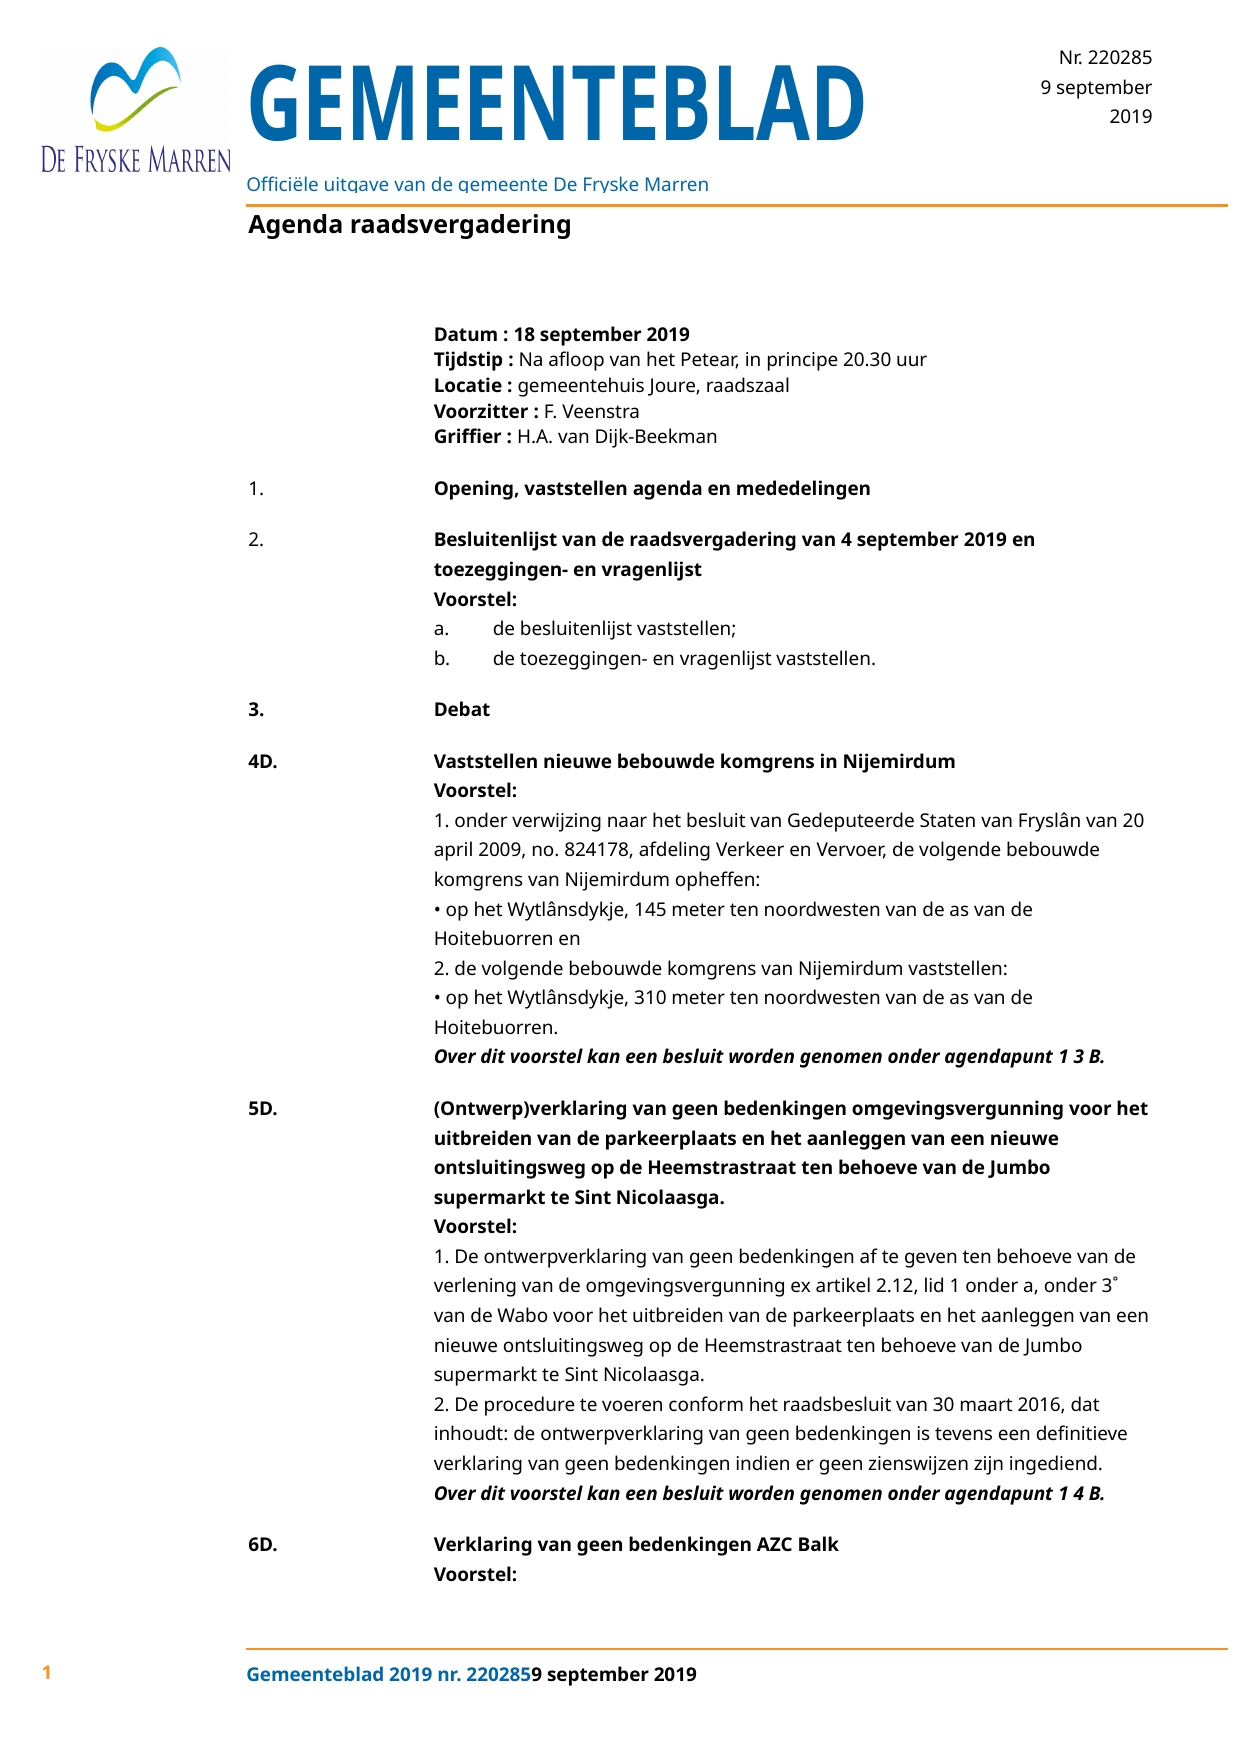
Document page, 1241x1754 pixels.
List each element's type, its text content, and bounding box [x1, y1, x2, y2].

table_cell [434, 1506, 1152, 1531]
table_cell [434, 722, 1152, 748]
table_cell [248, 398, 433, 424]
table_cell Opening, vaststellen agenda en mededelingen [434, 475, 1152, 501]
table_cell [248, 372, 433, 398]
table_header Datum : 18 september 2019 [434, 321, 1152, 347]
table_cell [248, 424, 433, 449]
table_cell Griffier : H.A. van Dijk-Beekman [434, 424, 1152, 449]
table_header [248, 321, 433, 347]
table_cell 6D. [248, 1531, 433, 1587]
table_cell Debat [434, 696, 1152, 722]
table_cell [248, 450, 433, 475]
table_cell 4D. [248, 748, 433, 1069]
table_cell [248, 722, 433, 748]
table_cell Verklaring van geen bedenkingen AZC Balk Voorstel: [434, 1531, 1152, 1587]
table_cell [248, 347, 433, 372]
picture [41, 47, 231, 172]
table_cell [248, 1506, 433, 1531]
table_cell Vaststellen nieuwe bebouwde komgrens in Nijemirdum Voorstel: 1. onder verwijzing naar het besluit van Gedeputeerde Staten van Fryslân van 20 april 2009, no. 824178, afdeling Verkeer en Vervoer, de volgende bebouwde komgrens van Nijemirdum opheffen: • op het Wytlânsdykje, 145 meter ten noordwesten van de as van de Hoitebuorren en 2. de volgende bebouwde komgrens van Nijemirdum vaststellen: • op het Wytlânsdykje, 310 meter ten noordwesten van de as van de Hoitebuorren. Over dit voorstel kan een besluit worden genomen onder agendapunt 1 3 B. [434, 748, 1152, 1069]
table_cell Locatie : gemeentehuis Joure, raadszaal [434, 372, 1152, 398]
table_cell [248, 1070, 433, 1095]
table_cell (Ontwerp)verklaring van geen bedenkingen omgevingsvergunning voor het uitbreiden van de parkeerplaats en het aanleggen van een nieuwe ontsluitingsweg op de Heemstrastraat ten behoeve van de Jumbo supermarkt te Sint Nicolaasga. Voorstel: 1. De ontwerpverklaring van geen bedenkingen af te geven ten behoeve van de verlening van de omgevingsvergunning ex artikel 2.12, lid 1 onder a, onder 3˚ van de Wabo voor het uitbreiden van de parkeerplaats en het aanleggen van een nieuwe ontsluitingsweg op de Heemstrastraat ten behoeve van de Jumbo supermarkt te Sint Nicolaasga. 2. De procedure te voeren conform het raadsbesluit van 30 maart 2016, dat inhoudt: de ontwerpverklaring van geen bedenkingen is tevens een definitieve verklaring van geen bedenkingen indien er geen zienswijzen zijn ingediend. Over dit voorstel kan een besluit worden genomen onder agendapunt 1 4 B. [434, 1095, 1152, 1506]
table_cell [248, 501, 433, 527]
table_cell [248, 671, 433, 696]
table_cell Voorzitter : F. Veenstra [434, 398, 1152, 424]
table_cell [434, 501, 1152, 527]
table_cell 3. [248, 696, 433, 722]
table_cell 5D. [248, 1095, 433, 1506]
table_cell Besluitenlijst van de raadsvergadering van 4 september 2019 en toezeggingen- en vragenlijst Voorstel: de besluitenlijst vaststellen; de toezeggingen- en vragenlijst vaststellen. [434, 527, 1152, 671]
table_cell [434, 1070, 1152, 1095]
table_cell Tijdstip : Na afloop van het Petear, in principe 20.30 uur [434, 347, 1152, 372]
text Agenda raadsvergadering [248, 207, 1152, 241]
table_cell [248, 475, 433, 501]
table_cell [434, 671, 1152, 696]
table_cell [248, 527, 433, 671]
table_cell [434, 450, 1152, 475]
